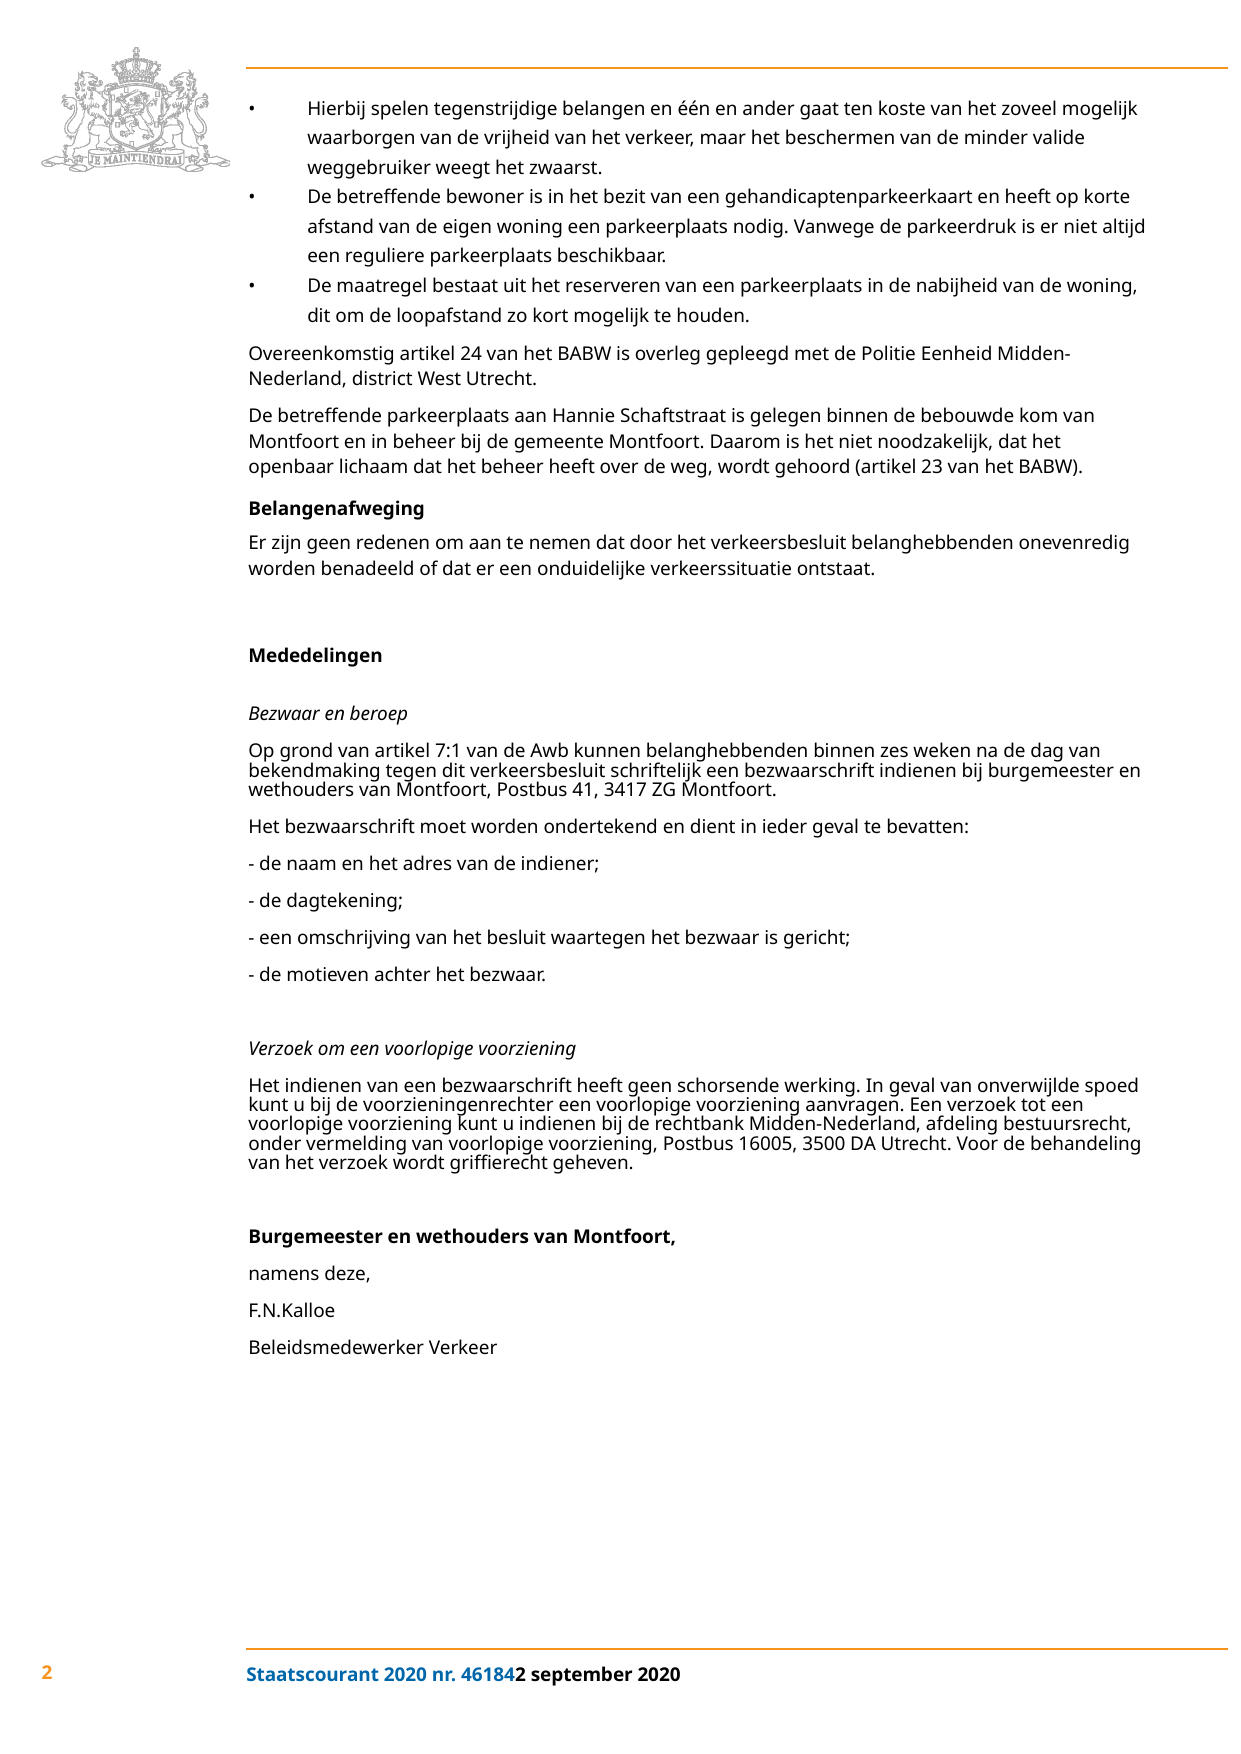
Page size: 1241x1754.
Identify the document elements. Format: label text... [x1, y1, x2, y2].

text - de motieven achter het bezwaar. [248, 966, 1152, 985]
text Het bezwaarschrift moet worden ondertekend en dient in ieder geval te bevatten: [248, 818, 1152, 837]
text Belangenafweging [248, 496, 1152, 521]
text - een omschrijving van het besluit waartegen het bezwaar is gericht; [248, 929, 1152, 948]
text Verzoek om een voorlopige voorziening [248, 1040, 1152, 1059]
text - de dagtekening; [248, 892, 1152, 911]
list De maatregel bestaat uit het reserveren van een parkeerplaats in de nabijheid van de woning, dit om de loopafstand zo kort mogelijk te houden. [248, 272, 1152, 328]
text F.N.Kalloe [248, 1302, 1152, 1321]
text Bezwaar en beroep [248, 705, 1152, 725]
text Beleidsmedewerker Verkeer [248, 1339, 1152, 1358]
text Op grond van artikel 7:1 van de Awb kunnen belanghebbenden binnen zes weken na de dag van bekendmaking tegen dit verkeersbesluit schriftelijk een bezwaarschrift indienen bij burgemeester en wethouders van Montfoort, Postbus 41, 3417 ZG Montfoort. [248, 742, 1152, 800]
text De betreffende parkeerplaats aan Hannie Schaftstraat is gelegen binnen de bebouwde kom van Montfoort en in beheer bij de gemeente Montfoort. Daarom is het niet noodzakelijk, dat het openbaar lichaam dat het beheer heeft over de weg, wordt gehoord (artikel 23 van het BABW). [248, 402, 1152, 479]
text namens deze, [248, 1265, 1152, 1284]
picture [41, 47, 231, 172]
list Hierbij spelen tegenstrijdige belangen en één en ander gaat ten koste van het zoveel mogelijk waarborgen van de vrijheid van het verkeer, maar het beschermen van de minder valide weggebruiker weegt het zwaarst. [248, 95, 1152, 180]
text Burgemeester en wethouders van Montfoort, [248, 1228, 1152, 1247]
text Het indienen van een bezwaarschrift heeft geen schorsende werking. In geval van onverwijlde spoed kunt u bij de voorzieningenrechter een voorlopige voorziening aanvragen. Een verzoek tot een voorlopige voorziening kunt u indienen bij de rechtbank Midden-Nederland, afdeling bestuursrecht, onder vermelding van voorlopige voorziening, Postbus 16005, 3500 DA Utrecht. Voor de behandeling van het verzoek wordt griffierecht geheven. [248, 1077, 1152, 1173]
text Mededelingen [248, 643, 1152, 668]
text Overeenkomstig artikel 24 van het BABW is overleg gepleegd met de Politie Eenheid Midden-Nederland, district West Utrecht. [248, 340, 1152, 391]
list De betreffende bewoner is in het bezit van een gehandicaptenparkeerkaart en heeft op korte afstand van de eigen woning een parkeerplaats nodig. Vanwege de parkeerdruk is er niet altijd een reguliere parkeerplaats beschikbaar. [248, 183, 1152, 268]
text - de naam en het adres van de indiener; [248, 855, 1152, 874]
text Er zijn geen redenen om aan te nemen dat door het verkeersbesluit belanghebbenden onevenredig worden benadeeld of dat er een onduidelijke verkeerssituatie ontstaat. [248, 529, 1152, 581]
